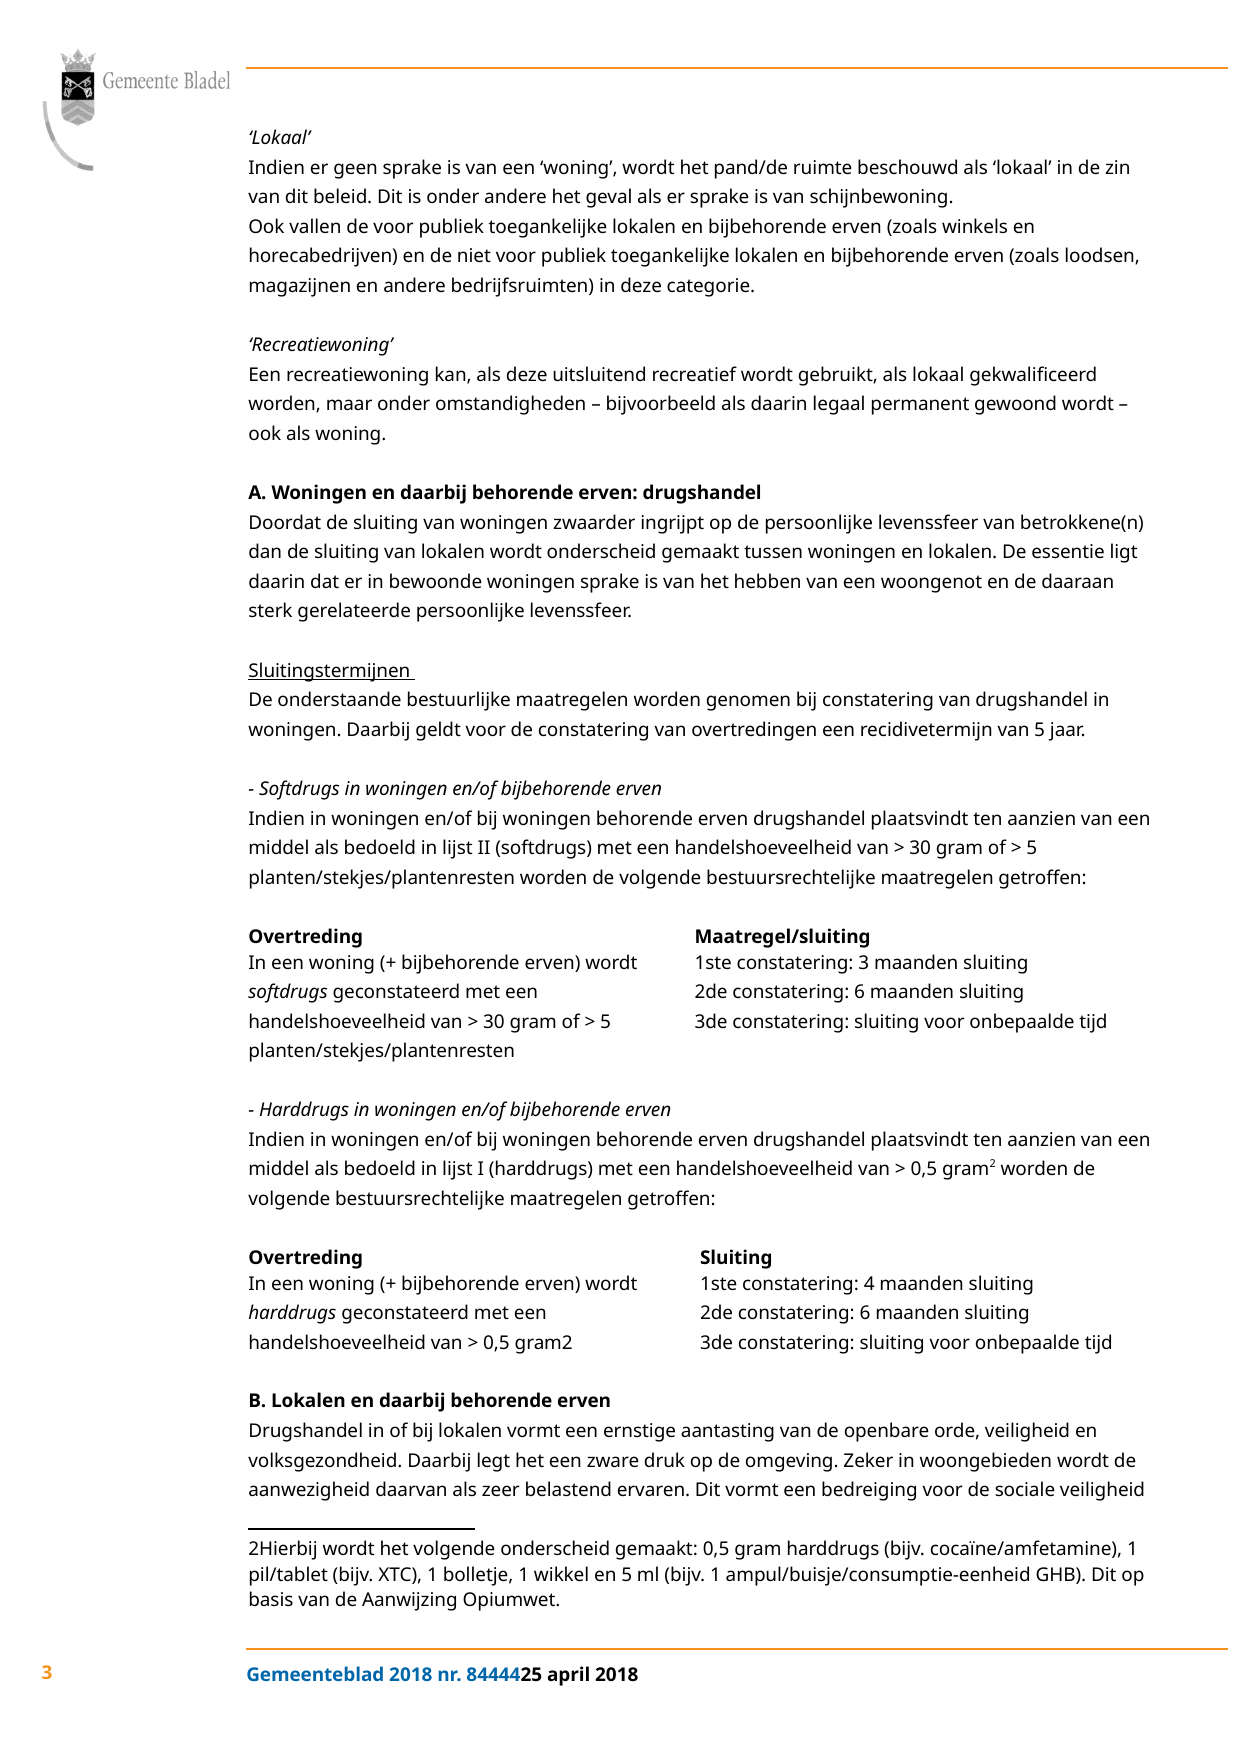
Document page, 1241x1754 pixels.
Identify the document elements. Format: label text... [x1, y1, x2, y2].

table_header Maatregel/sluiting [694, 923, 1152, 949]
text Indien in woningen en/of bij woningen behorende erven drugshandel plaatsvindt ten aanzien van een middel als bedoeld in lijst II (softdrugs) met een handelshoeveelheid van > 30 gram of > 5 planten/stekjes/plantenresten worden de volgende bestuursrechtelijke maatregelen getroffen: [248, 805, 1152, 890]
table_header Overtreding [248, 1244, 700, 1270]
table_cell 1ste constatering: 3 maanden sluiting 2de constatering: 6 maanden sluiting 3de constatering: sluiting voor onbepaalde tijd [694, 949, 1152, 1063]
table_cell In een woning (+ bijbehorende erven) wordt harddrugs geconstateerd met een handelshoeveelheid van > 0,5 gram2 [248, 1270, 700, 1355]
table_cell In een woning (+ bijbehorende erven) wordt softdrugs geconstateerd met een handelshoeveelheid van > 30 gram of > 5 planten/stekjes/plantenresten [248, 949, 694, 1063]
text Ook vallen de voor publiek toegankelijke lokalen en bijbehorende erven (zoals winkels en horecabedrijven) en de niet voor publiek toegankelijke lokalen en bijbehorende erven (zoals loodsen, magazijnen en andere bedrijfsruimten) in deze categorie. [248, 213, 1152, 298]
text Drugshandel in of bij lokalen vormt een ernstige aantasting van de openbare orde, veiligheid en volksgezondheid. Daarbij legt het een zware druk op de omgeving. Zeker in woongebieden wordt de aanwezigheid daarvan als zeer belastend ervaren. Dit vormt een bedreiging voor de sociale veiligheid [248, 1417, 1152, 1502]
table_cell 1ste constatering: 4 maanden sluiting 2de constatering: 6 maanden sluiting 3de constatering: sluiting voor onbepaalde tijd [700, 1270, 1152, 1355]
text ‘Recreatiewoning’ [248, 331, 1152, 357]
picture [41, 47, 231, 172]
text A. Woningen en daarbij behorende erven: drugshandel [248, 479, 1152, 505]
text - Softdrugs in woningen en/of bijbehorende erven [248, 775, 1152, 801]
table_header Overtreding [248, 923, 694, 949]
table_header Sluiting [700, 1244, 1152, 1270]
text Doordat de sluiting van woningen zwaarder ingrijpt op de persoonlijke levenssfeer van betrokkene(n) dan de sluiting van lokalen wordt onderscheid gemaakt tussen woningen en lokalen. De essentie ligt daarin dat er in bewoonde woningen sprake is van het hebben van een woongenot en de daaraan sterk gerelateerde persoonlijke levenssfeer. [248, 509, 1152, 623]
text Een recreatiewoning kan, als deze uitsluitend recreatief wordt gebruikt, als lokaal gekwalificeerd worden, maar onder omstandigheden – bijvoorbeeld als daarin legaal permanent gewoond wordt – ook als woning. [248, 361, 1152, 446]
text De onderstaande bestuurlijke maatregelen worden genomen bij constatering van drugshandel in woningen. Daarbij geldt voor de constatering van overtredingen een recidivetermijn van 5 jaar. [248, 686, 1152, 742]
text - Harddrugs in woningen en/of bijbehorende erven [248, 1096, 1152, 1122]
text Sluitingstermijnen [248, 657, 1152, 683]
text B. Lokalen en daarbij behorende erven [248, 1388, 1152, 1413]
text Indien in woningen en/of bij woningen behorende erven drugshandel plaatsvindt ten aanzien van een middel als bedoeld in lijst I (harddrugs) met een handelshoeveelheid van > 0,5 gram worden de volgende bestuursrechtelijke maatregelen getroffen: [248, 1126, 1152, 1211]
text Indien er geen sprake is van een ‘woning’, wordt het pand/de ruimte beschouwd als ‘lokaal’ in de zin van dit beleid. Dit is onder andere het geval als er sprake is van schijnbewoning. [248, 154, 1152, 209]
text ‘Lokaal’ [248, 124, 1152, 150]
text Hierbij wordt het volgende onderscheid gemaakt: 0,5 gram harddrugs (bijv. cocaïne/amfetamine), 1 pil/tablet (bijv. XTC), 1 bolletje, 1 wikkel en 5 ml (bijv. 1 ampul/buisje/consumptie-eenheid GHB). Dit op basis van de Aanwijzing Opiumwet. [248, 1535, 1152, 1612]
